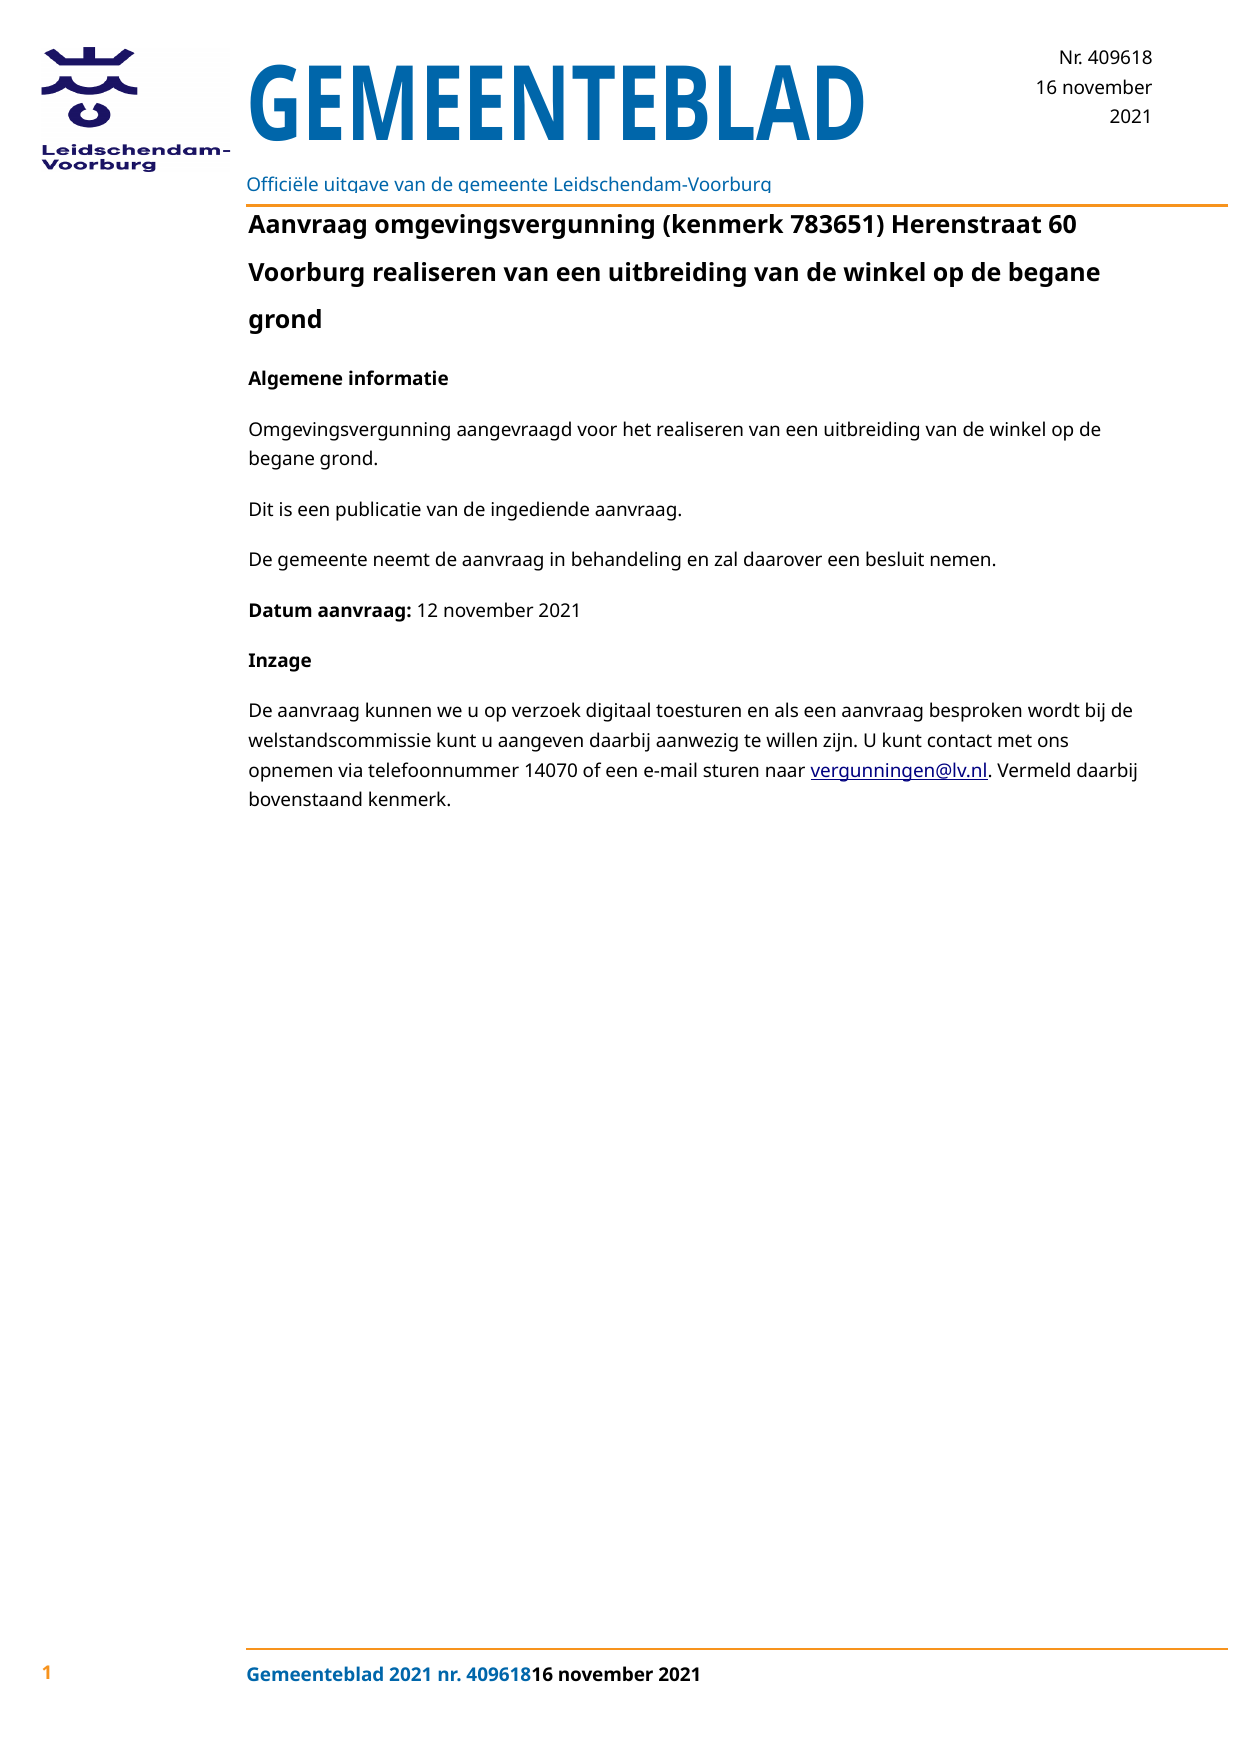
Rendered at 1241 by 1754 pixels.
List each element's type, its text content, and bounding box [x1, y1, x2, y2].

text De gemeente neemt de aanvraag in behandeling en zal daarover een besluit nemen. [248, 546, 1152, 572]
text De aanvraag kunnen we u op verzoek digitaal toesturen en als een aanvraag besproken wordt bij de welstandscommissie kunt u aangeven daarbij aanwezig te willen zijn. U kunt contact met ons opnemen via telefoonnummer 14070 of een e-mail sturen naar vergunningen@lv.nl. Vermeld daarbij bovenstaand kenmerk. [248, 698, 1152, 812]
text Datum aanvraag: 12 november 2021 [248, 597, 1152, 622]
text Inzage [248, 647, 1152, 673]
picture [41, 47, 231, 172]
text Aanvraag omgevingsvergunning (kenmerk 783651) Herenstraat 60 Voorburg realiseren van een uitbreiding van de winkel op de begane grond [248, 207, 1152, 336]
text Omgevingsvergunning aangevraagd voor het realiseren van een uitbreiding van de winkel op de begane grond. [248, 416, 1152, 471]
text Dit is een publicatie van de ingediende aanvraag. [248, 496, 1152, 522]
text Algemene informatie [248, 366, 1152, 391]
